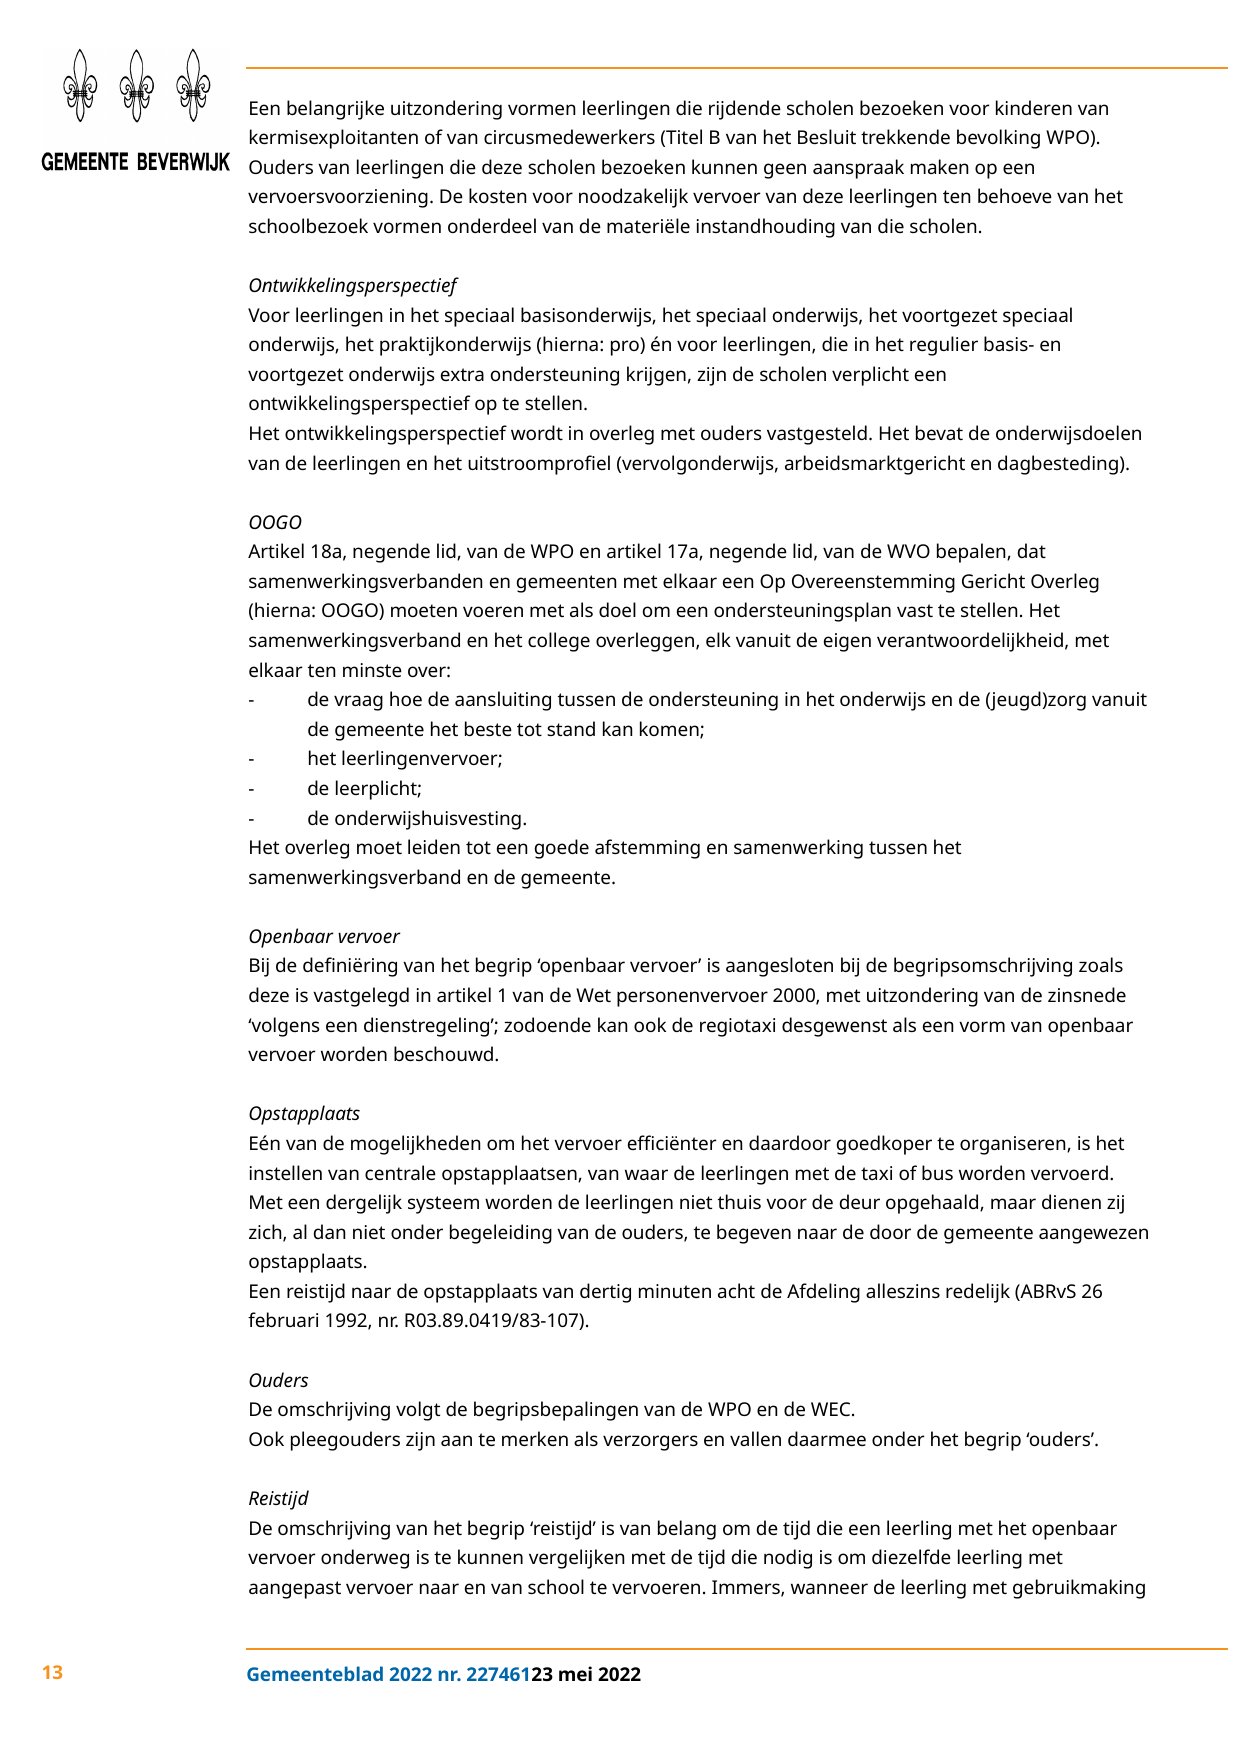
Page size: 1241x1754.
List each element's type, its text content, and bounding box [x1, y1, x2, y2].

text Openbaar vervoer [248, 923, 1152, 949]
list de leerplicht; [248, 775, 1152, 801]
picture [41, 47, 231, 172]
text OOGO [248, 509, 1152, 535]
text Voor leerlingen in het speciaal basisonderwijs, het speciaal onderwijs, het voortgezet speciaal onderwijs, het praktijkonderwijs (hierna: pro) én voor leerlingen, die in het regulier basis- en voortgezet onderwijs extra ondersteuning krijgen, zijn de scholen verplicht een ontwikkelingsperspectief op te stellen. [248, 302, 1152, 416]
text Reistijd [248, 1485, 1152, 1511]
text Een belangrijke uitzondering vormen leerlingen die rijdende scholen bezoeken voor kinderen van kermisexploitanten of van circusmedewerkers (Titel B van het Besluit trekkende bevolking WPO). Ouders van leerlingen die deze scholen bezoeken kunnen geen aanspraak maken op een vervoersvoorziening. De kosten voor noodzakelijk vervoer van deze leerlingen ten behoeve van het schoolbezoek vormen onderdeel van de materiële instandhouding van die scholen. [248, 95, 1152, 239]
text Ook pleegouders zijn aan te merken als verzorgers en vallen daarmee onder het begrip ‘ouders’. [248, 1426, 1152, 1452]
list de vraag hoe de aansluiting tussen de ondersteuning in het onderwijs en de (jeugd)zorg vanuit de gemeente het beste tot stand kan komen; [248, 686, 1152, 742]
text Eén van de mogelijkheden om het vervoer efficiënter en daardoor goedkoper te organiseren, is het instellen van centrale opstapplaatsen, van waar de leerlingen met de taxi of bus worden vervoerd. Met een dergelijk systeem worden de leerlingen niet thuis voor de deur opgehaald, maar dienen zij zich, al dan niet onder begeleiding van de ouders, te begeven naar de door de gemeente aangewezen opstapplaats. [248, 1130, 1152, 1274]
text Bij de definiëring van het begrip ‘openbaar vervoer’ is aangesloten bij de begripsomschrijving zoals deze is vastgelegd in artikel 1 van de Wet personenvervoer 2000, met uitzondering van de zinsnede ‘volgens een dienstregeling’; zodoende kan ook de regiotaxi desgewenst als een vorm van openbaar vervoer worden beschouwd. [248, 953, 1152, 1067]
text Het overleg moet leiden tot een goede afstemming en samenwerking tussen het samenwerkingsverband en de gemeente. [248, 834, 1152, 890]
text Ontwikkelingsperspectief [248, 272, 1152, 298]
text Het ontwikkelingsperspectief wordt in overleg met ouders vastgesteld. Het bevat de onderwijsdoelen van de leerlingen en het uitstroomprofiel (vervolgonderwijs, arbeidsmarktgericht en dagbesteding). [248, 420, 1152, 476]
list het leerlingenvervoer; [248, 746, 1152, 771]
text De omschrijving van het begrip ‘reistijd’ is van belang om de tijd die een leerling met het openbaar vervoer onderweg is te kunnen vergelijken met de tijd die nodig is om diezelfde leerling met aangepast vervoer naar en van school te vervoeren. Immers, wanneer de leerling met gebruikmaking [248, 1515, 1152, 1600]
text Een reistijd naar de opstapplaats van dertig minuten acht de Afdeling alleszins redelijk (ABRvS 26 februari 1992, nr. R03.89.0419/83-107). [248, 1278, 1152, 1333]
text Opstapplaats [248, 1101, 1152, 1126]
list de onderwijshuisvesting. [248, 805, 1152, 831]
text Ouders [248, 1367, 1152, 1393]
text Artikel 18a, negende lid, van de WPO en artikel 17a, negende lid, van de WVO bepalen, dat samenwerkingsverbanden en gemeenten met elkaar een Op Overeenstemming Gericht Overleg (hierna: OOGO) moeten voeren met als doel om een ondersteuningsplan vast te stellen. Het samenwerkingsverband en het college overleggen, elk vanuit de eigen verantwoordelijkheid, met elkaar ten minste over: [248, 538, 1152, 683]
text De omschrijving volgt de begripsbepalingen van de WPO en de WEC. [248, 1396, 1152, 1422]
